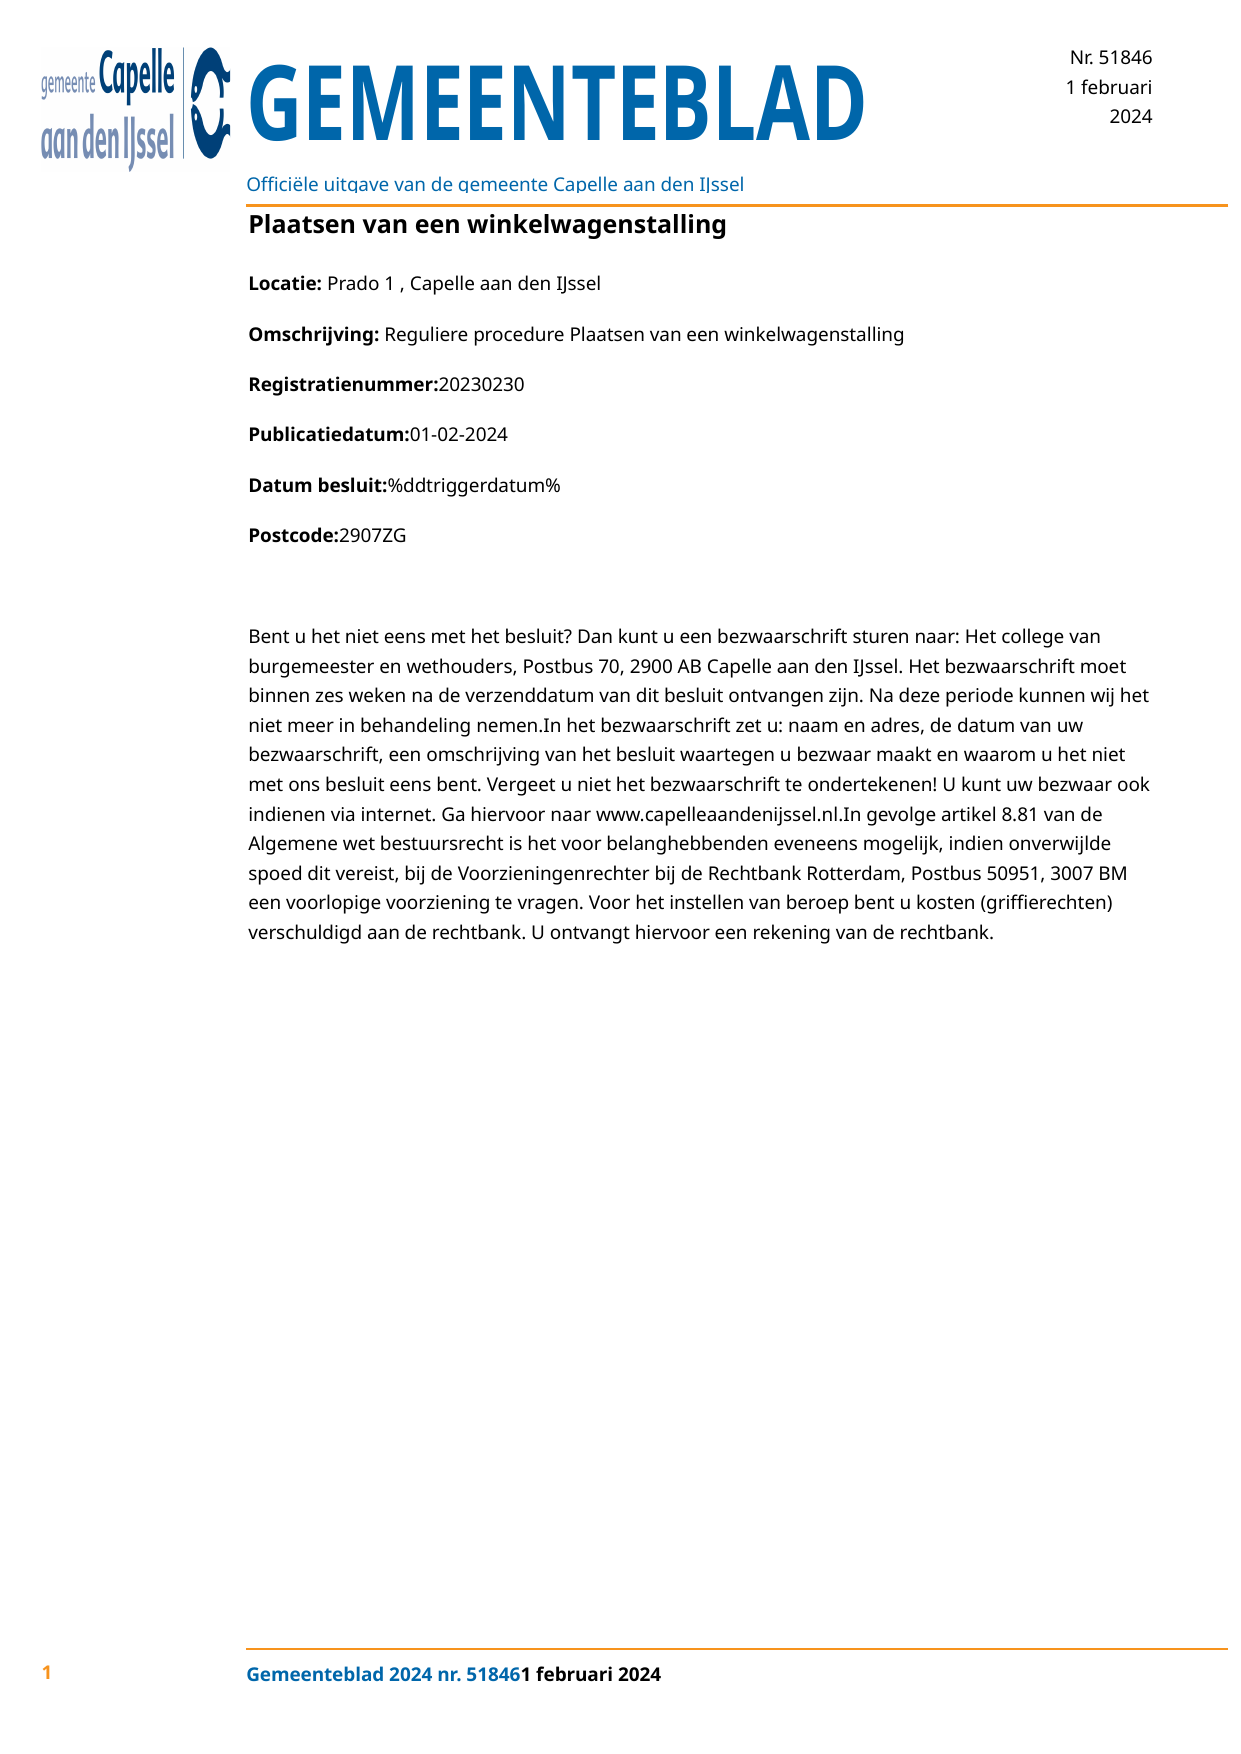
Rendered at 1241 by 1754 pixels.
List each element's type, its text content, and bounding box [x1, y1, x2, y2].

text Postcode:2907ZG [248, 522, 1152, 548]
text Datum besluit:%ddtriggerdatum% [248, 472, 1152, 498]
picture [41, 47, 231, 172]
text Locatie: Prado 1 , Capelle aan den IJssel [248, 270, 1152, 296]
text Registratienummer:20230230 [248, 371, 1152, 397]
text Plaatsen van een winkelwagenstalling [248, 207, 1152, 241]
text Publicatiedatum:01-02-2024 [248, 422, 1152, 447]
text Bent u het niet eens met het besluit? Dan kunt u een bezwaarschrift sturen naar: Het college van burgemeester en wethouders, Postbus 70, 2900 AB Capelle aan den IJssel. Het bezwaarschrift moet binnen zes weken na de verzenddatum van dit besluit ontvangen zijn. Na deze periode kunnen wij het niet meer in behandeling nemen.In het bezwaarschrift zet u: naam en adres, de datum van uw bezwaarschrift, een omschrijving van het besluit waartegen u bezwaar maakt en waarom u het niet met ons besluit eens bent. Vergeet u niet het bezwaarschrift te ondertekenen! U kunt uw bezwaar ook indienen via internet. Ga hiervoor naar www.capelleaandenijssel.nl.In gevolge artikel 8.81 van de Algemene wet bestuursrecht is het voor belanghebbenden eveneens mogelijk, indien onverwijlde spoed dit vereist, bij de Voorzieningenrechter bij de Rechtbank Rotterdam, Postbus 50951, 3007 BM een voorlopige voorziening te vragen. Voor het instellen van beroep bent u kosten (griffierechten) verschuldigd aan de rechtbank. U ontvangt hiervoor een rekening van de rechtbank. [248, 623, 1152, 945]
text Omschrijving: Reguliere procedure Plaatsen van een winkelwagenstalling [248, 321, 1152, 346]
